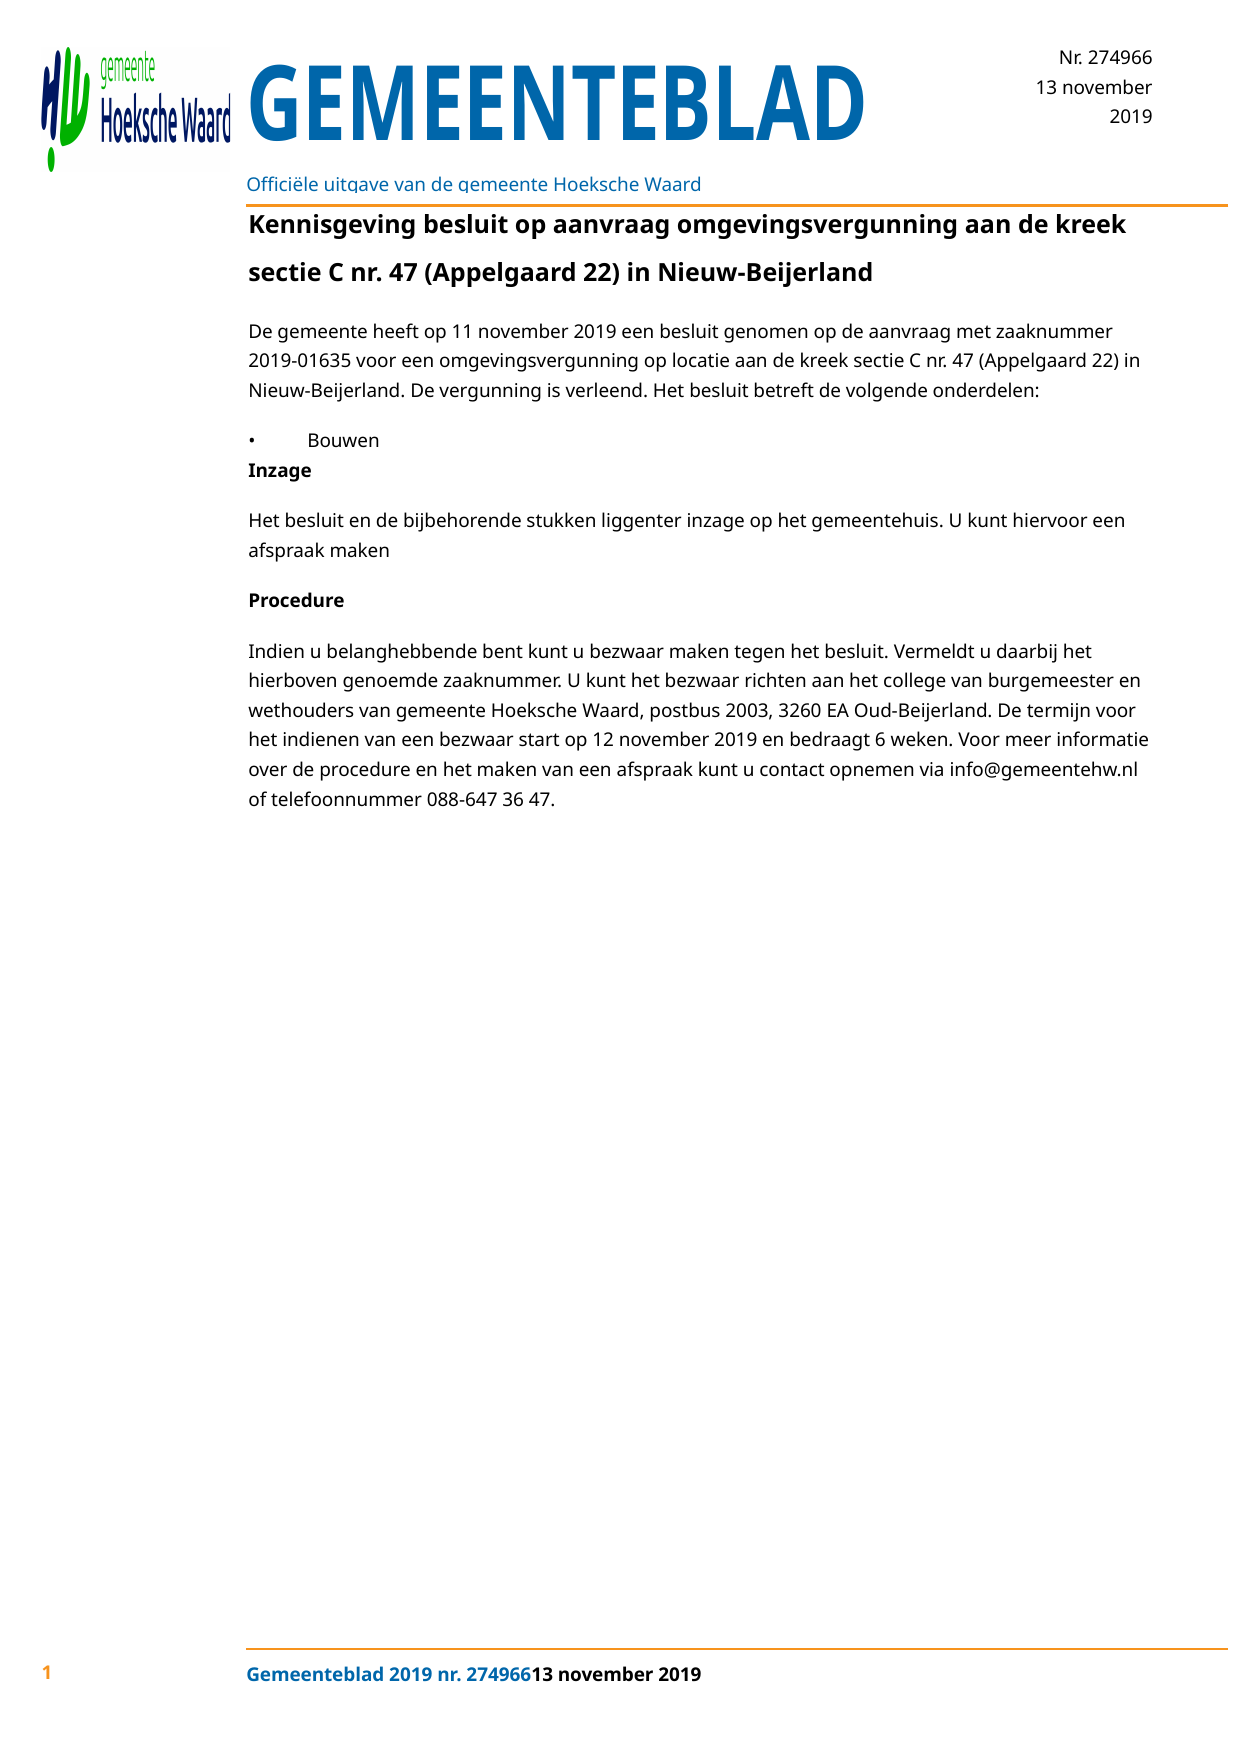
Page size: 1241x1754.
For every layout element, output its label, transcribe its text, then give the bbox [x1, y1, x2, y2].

text Indien u belanghebbende bent kunt u bezwaar maken tegen het besluit. Vermeldt u daarbij het hierboven genoemde zaaknummer. U kunt het bezwaar richten aan het college van burgemeester en wethouders van gemeente Hoeksche Waard, postbus 2003, 3260 EA Oud-Beijerland. De termijn voor het indienen van een bezwaar start op 12 november 2019 en bedraagt 6 weken. Voor meer informatie over de procedure en het maken van een afspraak kunt u contact opnemen via info@gemeentehw.nl of telefoonnummer 088-647 36 47. [248, 638, 1152, 812]
text De gemeente heeft op 11 november 2019 een besluit genomen op de aanvraag met zaaknummer 2019-01635 voor een omgevingsvergunning op locatie aan de kreek sectie C nr. 47 (Appelgaard 22) in Nieuw-Beijerland. De vergunning is verleend. Het besluit betreft de volgende onderdelen: [248, 318, 1152, 403]
text Kennisgeving besluit op aanvraag omgevingsvergunning aan de kreek sectie C nr. 47 (Appelgaard 22) in Nieuw-Beijerland [248, 207, 1152, 288]
list Bouwen [248, 427, 1152, 453]
picture [41, 47, 231, 172]
text Het besluit en de bijbehorende stukken liggenter inzage op het gemeentehuis. U kunt hiervoor een afspraak maken [248, 507, 1152, 563]
text Inzage [248, 457, 1152, 483]
text Procedure [248, 587, 1152, 613]
